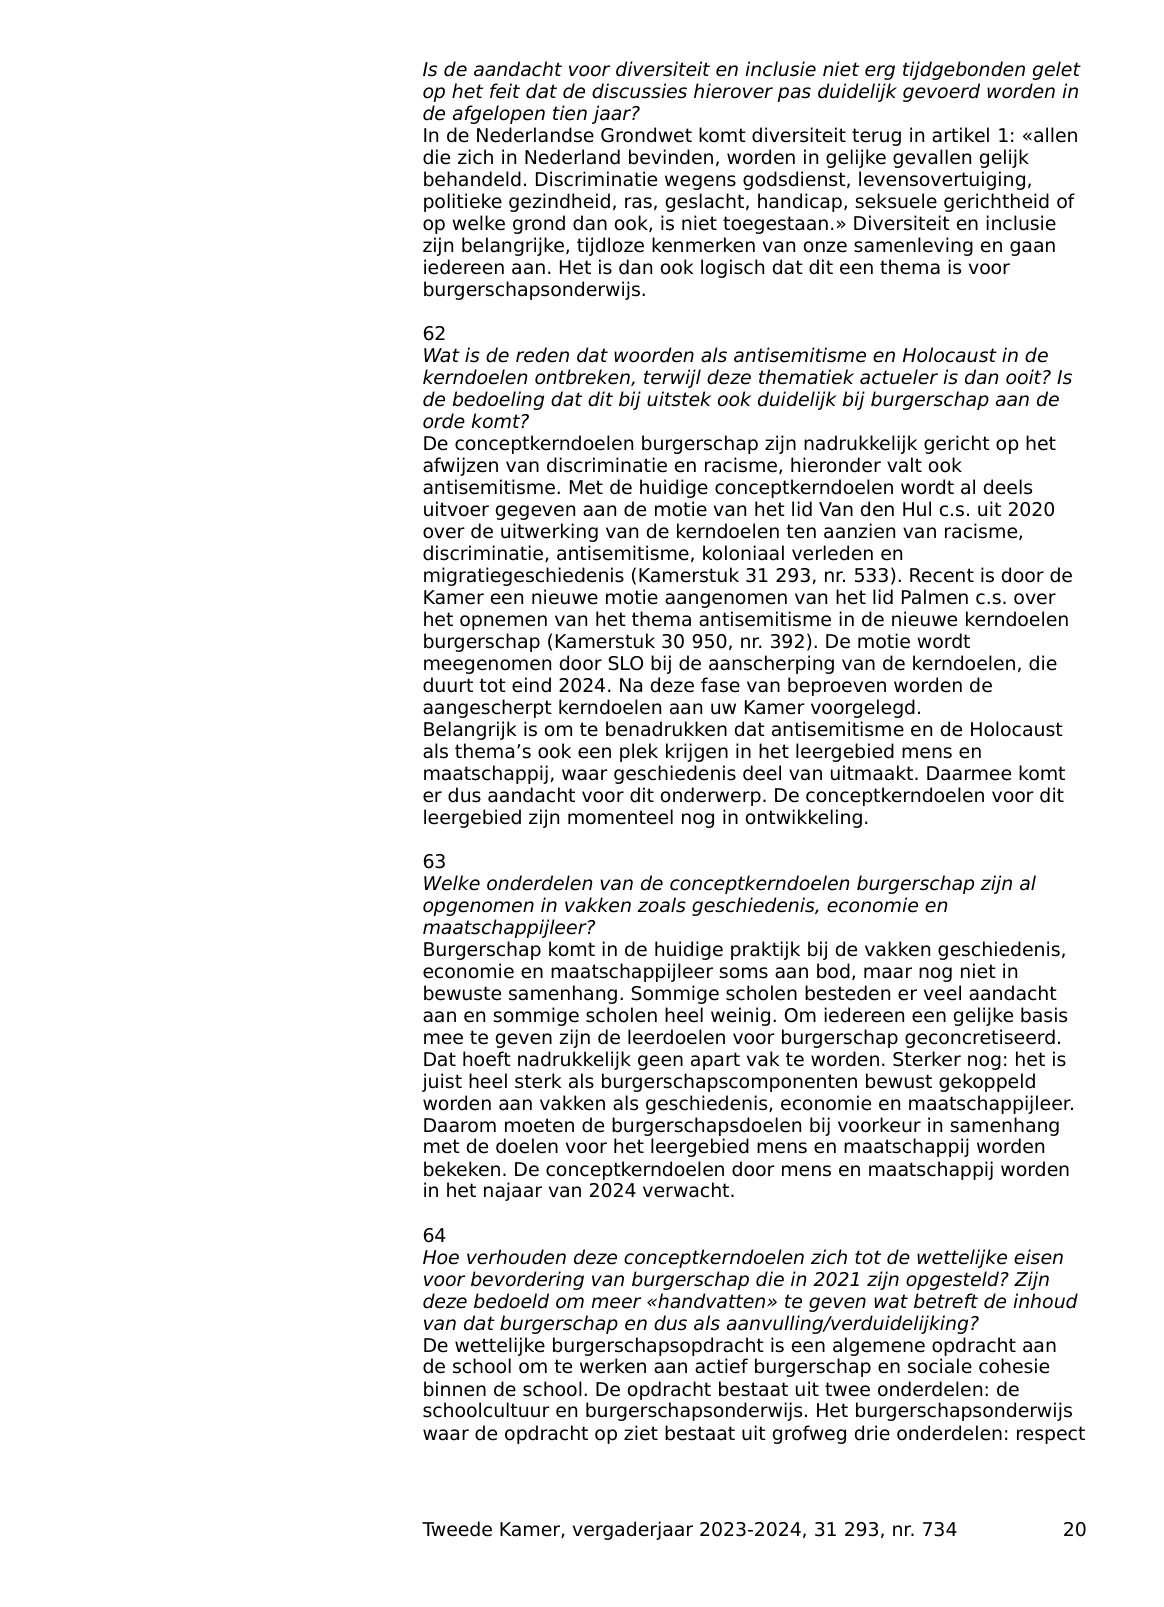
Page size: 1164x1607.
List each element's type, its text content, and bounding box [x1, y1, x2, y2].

text In de Nederlandse Grondwet komt diversiteit terug in artikel 1: «allen die zich in Nederland bevinden, worden in gelijke gevallen gelijk behandeld. Discriminatie wegens godsdienst, levensovertuiging, politieke gezindheid, ras, geslacht, handicap, seksuele gerichtheid of op welke grond dan ook, is niet toegestaan.» Diversiteit en inclusie zijn belangrijke, tijdloze kenmerken van onze samenleving en gaan iedereen aan. Het is dan ook logisch dat dit een thema is voor burgerschapsonderwijs. [422, 125, 1087, 301]
text Welke onderdelen van de conceptkerndoelen burgerschap zijn al opgenomen in vakken zoals geschiedenis, economie en maatschappijleer? [422, 873, 1087, 939]
text De wettelijke burgerschapsopdracht is een algemene opdracht aan de school om te werken aan actief burgerschap en sociale cohesie binnen de school. De opdracht bestaat uit twee onderdelen: de schoolcultuur en burgerschapsonderwijs. Het burgerschapsonderwijs waar de opdracht op ziet bestaat uit grofweg drie onderdelen: respect [422, 1334, 1087, 1444]
text De conceptkerndoelen burgerschap zijn nadrukkelijk gericht op het afwijzen van discriminatie en racisme, hieronder valt ook antisemitisme. Met de huidige conceptkerndoelen wordt al deels uitvoer gegeven aan de motie van het lid Van den Hul c.s. uit 2020 over de uitwerking van de kerndoelen ten aanzien van racisme, discriminatie, antisemitisme, koloniaal verleden en migratiegeschiedenis (Kamerstuk 31 293, nr. 533). Recent is door de Kamer een nieuwe motie aangenomen van het lid Palmen c.s. over het opnemen van het thema antisemitisme in de nieuwe kerndoelen burgerschap (Kamerstuk 30 950, nr. 392). De motie wordt meegenomen door SLO bij de aanscherping van de kerndoelen, die duurt tot eind 2024. Na deze fase van beproeven worden de aangescherpt kerndoelen aan uw Kamer voorgelegd. [422, 433, 1087, 719]
text Belangrijk is om te benadrukken dat antisemitisme en de Holocaust als thema’s ook een plek krijgen in het leergebied mens en maatschappij, waar geschiedenis deel van uitmaakt. Daarmee komt er dus aandacht voor dit onderwerp. De conceptkerndoelen voor dit leergebied zijn momenteel nog in ontwikkeling. [422, 719, 1087, 828]
text Is de aandacht voor diversiteit en inclusie niet erg tijdgebonden gelet op het feit dat de discussies hierover pas duidelijk gevoerd worden in de afgelopen tien jaar? [422, 59, 1087, 125]
text 62 [422, 323, 1087, 345]
text 63 [422, 851, 1087, 873]
text Burgerschap komt in de huidige praktijk bij de vakken geschiedenis, economie en maatschappijleer soms aan bod, maar nog niet in bewuste samenhang. Sommige scholen besteden er veel aandacht aan en sommige scholen heel weinig. Om iedereen een gelijke basis mee te geven zijn de leerdoelen voor burgerschap geconcretiseerd. Dat hoeft nadrukkelijk geen apart vak te worden. Sterker nog: het is juist heel sterk als burgerschapscomponenten bewust gekoppeld worden aan vakken als geschiedenis, economie en maatschappijleer. Daarom moeten de burgerschapsdoelen bij voorkeur in samenhang met de doelen voor het leergebied mens en maatschappij worden bekeken. De conceptkerndoelen door mens en maatschappij worden in het najaar van 2024 verwacht. [422, 939, 1087, 1202]
text Wat is de reden dat woorden als antisemitisme en Holocaust in de kerndoelen ontbreken, terwijl deze thematiek actueler is dan ooit? Is de bedoeling dat dit bij uitstek ook duidelijk bij burgerschap aan de orde komt? [422, 345, 1087, 433]
text 64 [422, 1224, 1087, 1247]
text Hoe verhouden deze conceptkerndoelen zich tot de wettelijke eisen voor bevordering van burgerschap die in 2021 zijn opgesteld? Zijn deze bedoeld om meer «handvatten» te geven wat betreft de inhoud van dat burgerschap en dus als aanvulling/verduidelijking? [422, 1247, 1087, 1334]
